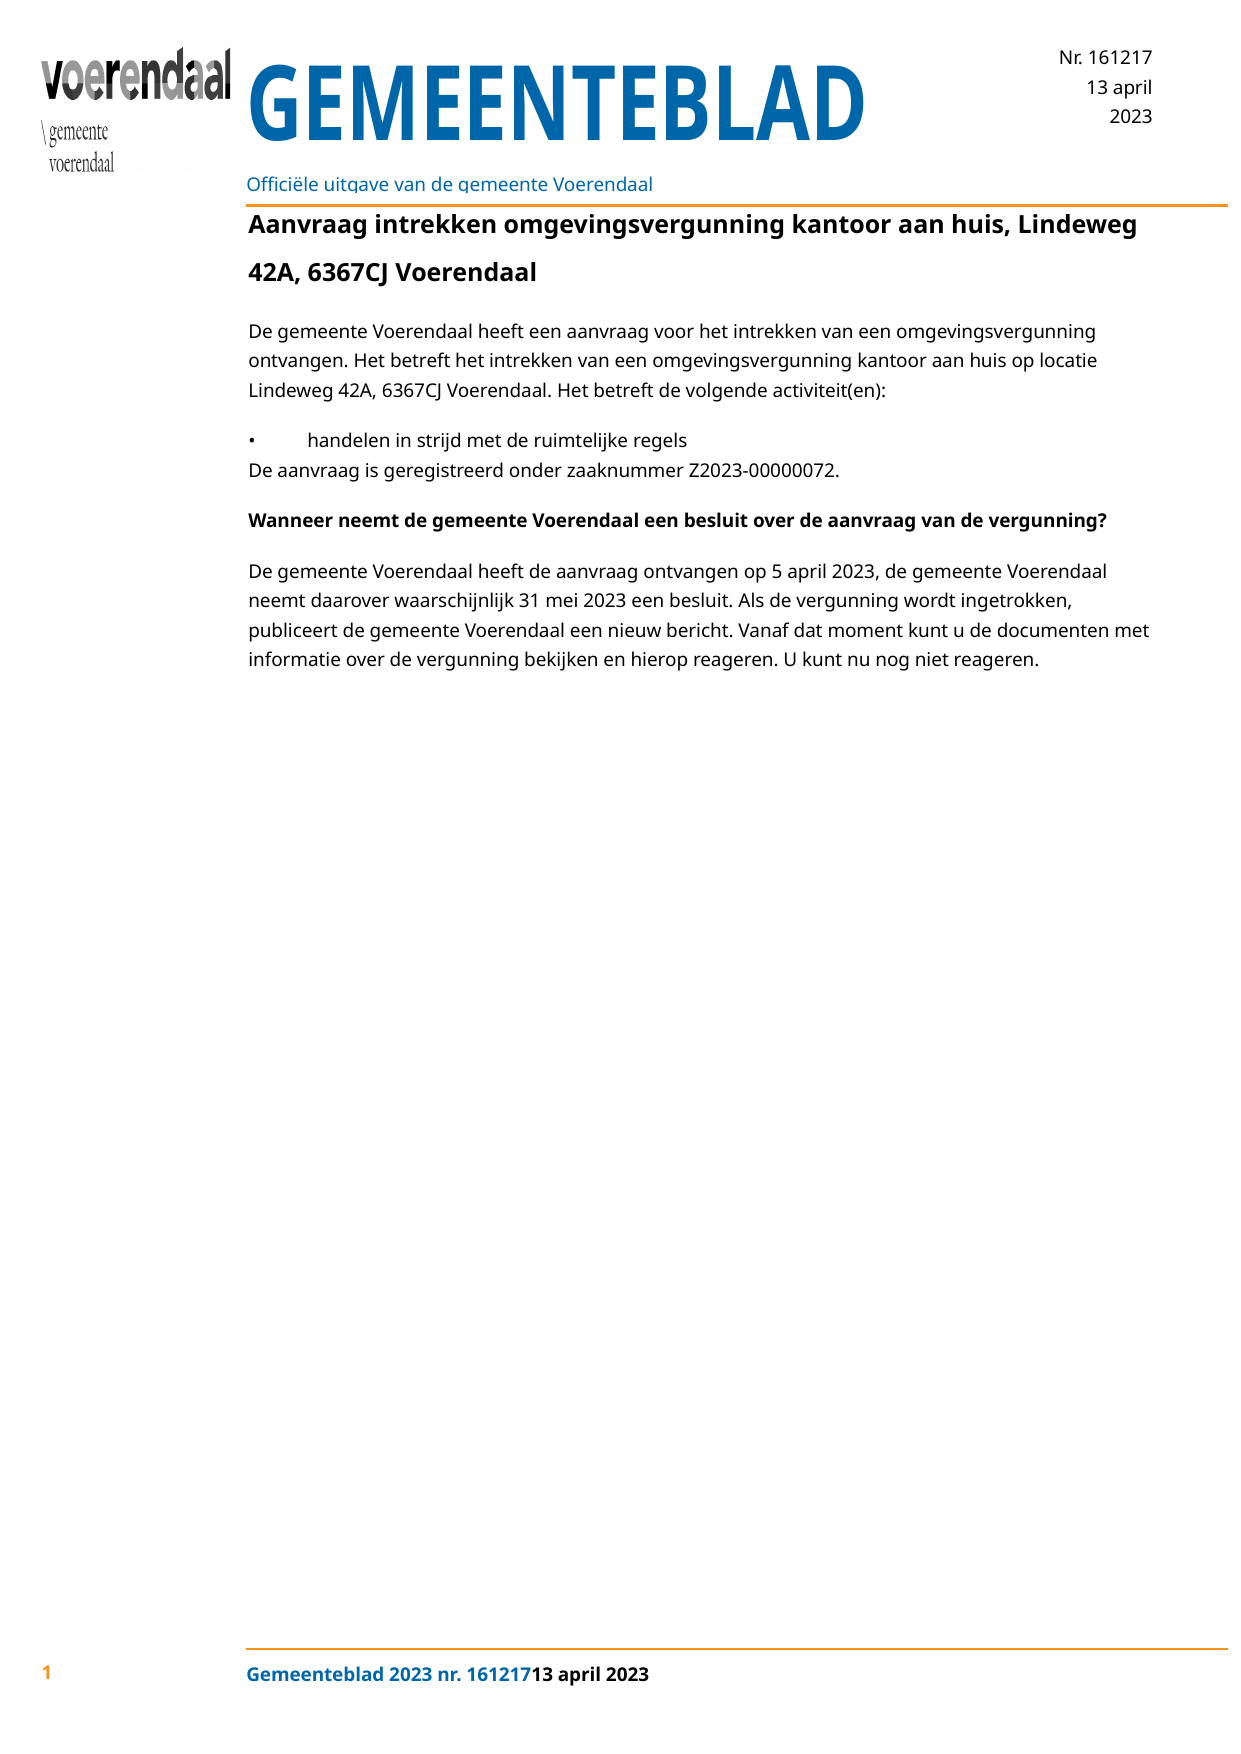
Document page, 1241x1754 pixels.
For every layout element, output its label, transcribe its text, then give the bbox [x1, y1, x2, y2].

text De aanvraag is geregistreerd onder zaaknummer Z2023-00000072. [248, 457, 1152, 483]
text Aanvraag intrekken omgevingsvergunning kantoor aan huis, Lindeweg 42A, 6367CJ Voerendaal [248, 207, 1152, 288]
text De gemeente Voerendaal heeft een aanvraag voor het intrekken van een omgevingsvergunning ontvangen. Het betreft het intrekken van een omgevingsvergunning kantoor aan huis op locatie Lindeweg 42A, 6367CJ Voerendaal. Het betreft de volgende activiteit(en): [248, 318, 1152, 403]
text De gemeente Voerendaal heeft de aanvraag ontvangen op 5 april 2023, de gemeente Voerendaal neemt daarover waarschijnlijk 31 mei 2023 een besluit. Als de vergunning wordt ingetrokken, publiceert de gemeente Voerendaal een nieuw bericht. Vanaf dat moment kunt u de documenten met informatie over de vergunning bekijken en hierop reageren. U kunt nu nog niet reageren. [248, 558, 1152, 672]
picture [41, 47, 231, 172]
list handelen in strijd met de ruimtelijke regels [248, 427, 1152, 453]
text Wanneer neemt de gemeente Voerendaal een besluit over de aanvraag van de vergunning? [248, 507, 1152, 533]
